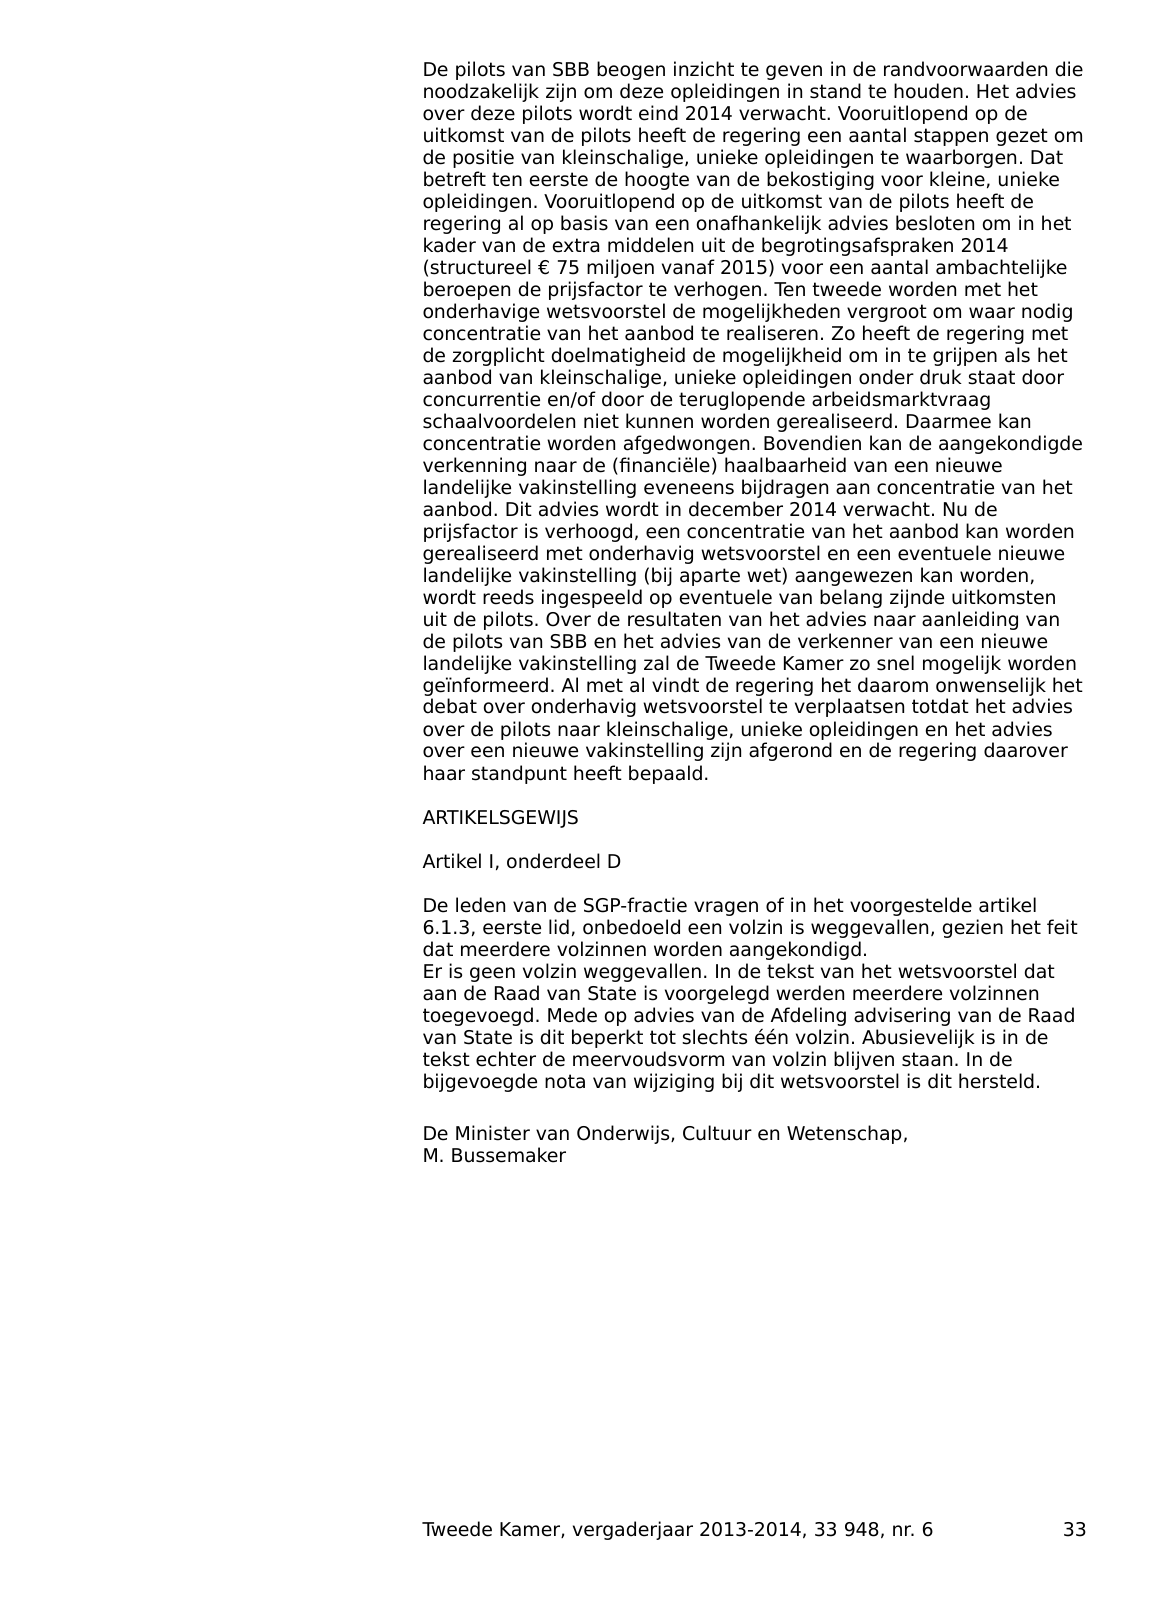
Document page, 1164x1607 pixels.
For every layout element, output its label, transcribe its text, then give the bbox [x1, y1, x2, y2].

subtitle Artikel I, onderdeel D [422, 851, 1087, 873]
subtitle ARTIKELSGEWIJS [422, 807, 1087, 828]
text De leden van de SGP-fractie vragen of in het voorgestelde artikel 6.1.3, eerste lid, onbedoeld een volzin is weggevallen, gezien het feit dat meerdere volzinnen worden aangekondigd. [422, 895, 1087, 961]
text De pilots van SBB beogen inzicht te geven in de randvoorwaarden die noodzakelijk zijn om deze opleidingen in stand te houden. Het advies over deze pilots wordt eind 2014 verwacht. Vooruitlopend op de uitkomst van de pilots heeft de regering een aantal stappen gezet om de positie van kleinschalige, unieke opleidingen te waarborgen. Dat betreft ten eerste de hoogte van de bekostiging voor kleine, unieke opleidingen. Vooruitlopend op de uitkomst van de pilots heeft de regering al op basis van een onafhankelijk advies besloten om in het kader van de extra middelen uit de begrotingsafspraken 2014 (structureel € 75 miljoen vanaf 2015) voor een aantal ambachtelijke beroepen de prijsfactor te verhogen. Ten tweede worden met het onderhavige wetsvoorstel de mogelijkheden vergroot om waar nodig concentratie van het aanbod te realiseren. Zo heeft de regering met de zorgplicht doelmatigheid de mogelijkheid om in te grijpen als het aanbod van kleinschalige, unieke opleidingen onder druk staat door concurrentie en/of door de teruglopende arbeidsmarktvraag schaalvoordelen niet kunnen worden gerealiseerd. Daarmee kan concentratie worden afgedwongen. Bovendien kan de aangekondigde verkenning naar de (financiële) haalbaarheid van een nieuwe landelijke vakinstelling eveneens bijdragen aan concentratie van het aanbod. Dit advies wordt in december 2014 verwacht. Nu de prijsfactor is verhoogd, een concentratie van het aanbod kan worden gerealiseerd met onderhavig wetsvoorstel en een eventuele nieuwe landelijke vakinstelling (bij aparte wet) aangewezen kan worden, wordt reeds ingespeeld op eventuele van belang zijnde uitkomsten uit de pilots. Over de resultaten van het advies naar aanleiding van de pilots van SBB en het advies van de verkenner van een nieuwe landelijke vakinstelling zal de Tweede Kamer zo snel mogelijk worden geïnformeerd. Al met al vindt de regering het daarom onwenselijk het debat over onderhavig wetsvoorstel te verplaatsen totdat het advies over de pilots naar kleinschalige, unieke opleidingen en het advies over een nieuwe vakinstelling zijn afgerond en de regering daarover haar standpunt heeft bepaald. [422, 59, 1087, 784]
text De Minister van Onderwijs, Cultuur en Wetenschap, M. Bussemaker [422, 1123, 1087, 1167]
text Er is geen volzin weggevallen. In de tekst van het wetsvoorstel dat aan de Raad van State is voorgelegd werden meerdere volzinnen toegevoegd. Mede op advies van de Afdeling advisering van de Raad van State is dit beperkt tot slechts één volzin. Abusievelijk is in de tekst echter de meervoudsvorm van volzin blijven staan. In de bijgevoegde nota van wijziging bij dit wetsvoorstel is dit hersteld. [422, 961, 1087, 1093]
